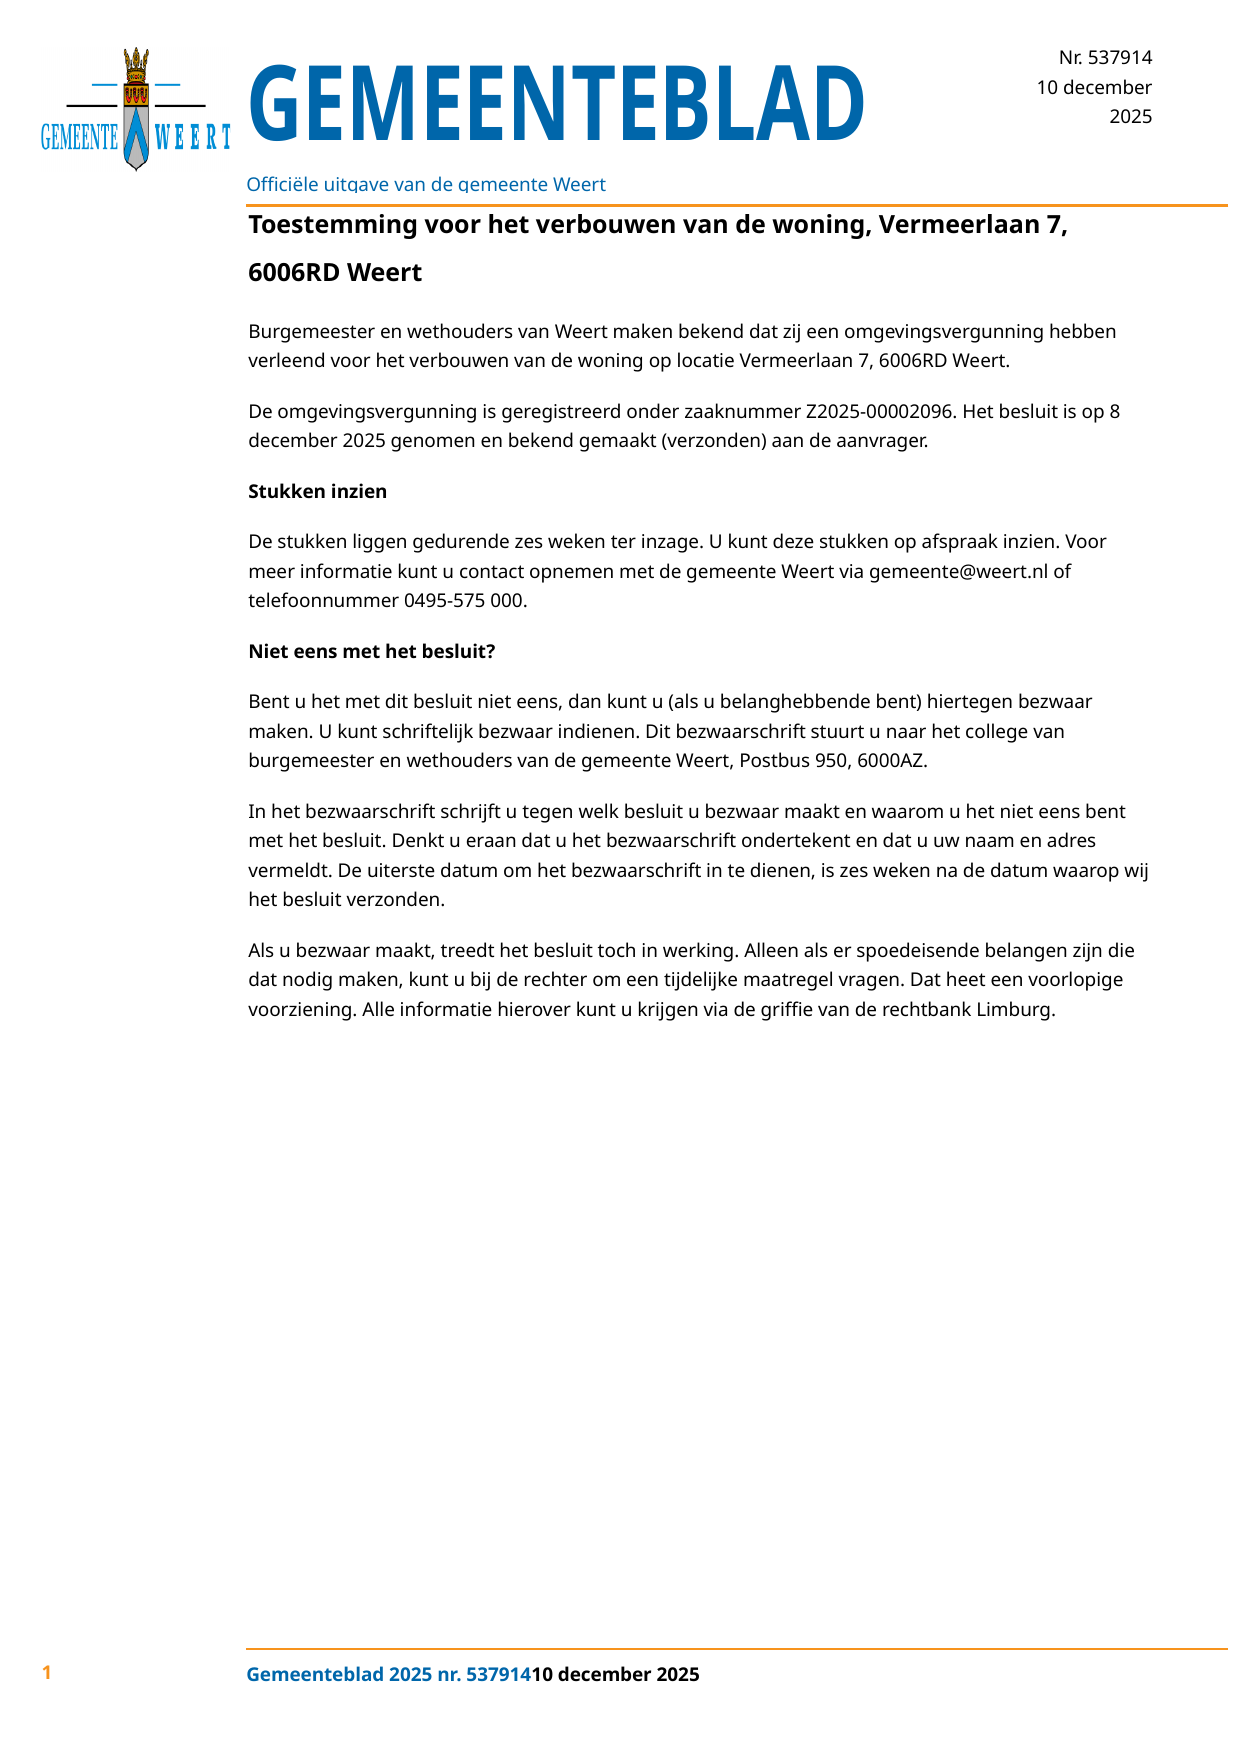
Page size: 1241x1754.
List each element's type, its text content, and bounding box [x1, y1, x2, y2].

text Niet eens met het besluit? [248, 638, 1152, 664]
text Burgemeester en wethouders van Weert maken bekend dat zij een omgevingsvergunning hebben verleend voor het verbouwen van de woning op locatie Vermeerlaan 7, 6006RD Weert. [248, 318, 1152, 373]
text Bent u het met dit besluit niet eens, dan kunt u (als u belanghebbende bent) hiertegen bezwaar maken. U kunt schriftelijk bezwaar indienen. Dit bezwaarschrift stuurt u naar het college van burgemeester en wethouders van de gemeente Weert, Postbus 950, 6000AZ. [248, 688, 1152, 773]
text De stukken liggen gedurende zes weken ter inzage. U kunt deze stukken op afspraak inzien. Voor meer informatie kunt u contact opnemen met de gemeente Weert via gemeente@weert.nl of telefoonnummer 0495-575 000. [248, 528, 1152, 613]
text Stukken inzien [248, 478, 1152, 504]
text In het bezwaarschrift schrijft u tegen welk besluit u bezwaar maakt en waarom u het niet eens bent met het besluit. Denkt u eraan dat u het bezwaarschrift ondertekent en dat u uw naam en adres vermeldt. De uiterste datum om het bezwaarschrift in te dienen, is zes weken na de datum waarop wij het besluit verzonden. [248, 798, 1152, 912]
picture [41, 47, 231, 172]
text Als u bezwaar maakt, treedt het besluit toch in werking. Alleen als er spoedeisende belangen zijn die dat nodig maken, kunt u bij de rechter om een tijdelijke maatregel vragen. Dat heet een voorlopige voorziening. Alle informatie hierover kunt u krijgen via de griffie van de rechtbank Limburg. [248, 937, 1152, 1022]
text De omgevingsvergunning is geregistreerd onder zaaknummer Z2025-00002096. Het besluit is op 8 december 2025 genomen en bekend gemaakt (verzonden) aan de aanvrager. [248, 398, 1152, 453]
text Toestemming voor het verbouwen van de woning, Vermeerlaan 7, 6006RD Weert [248, 207, 1152, 288]
